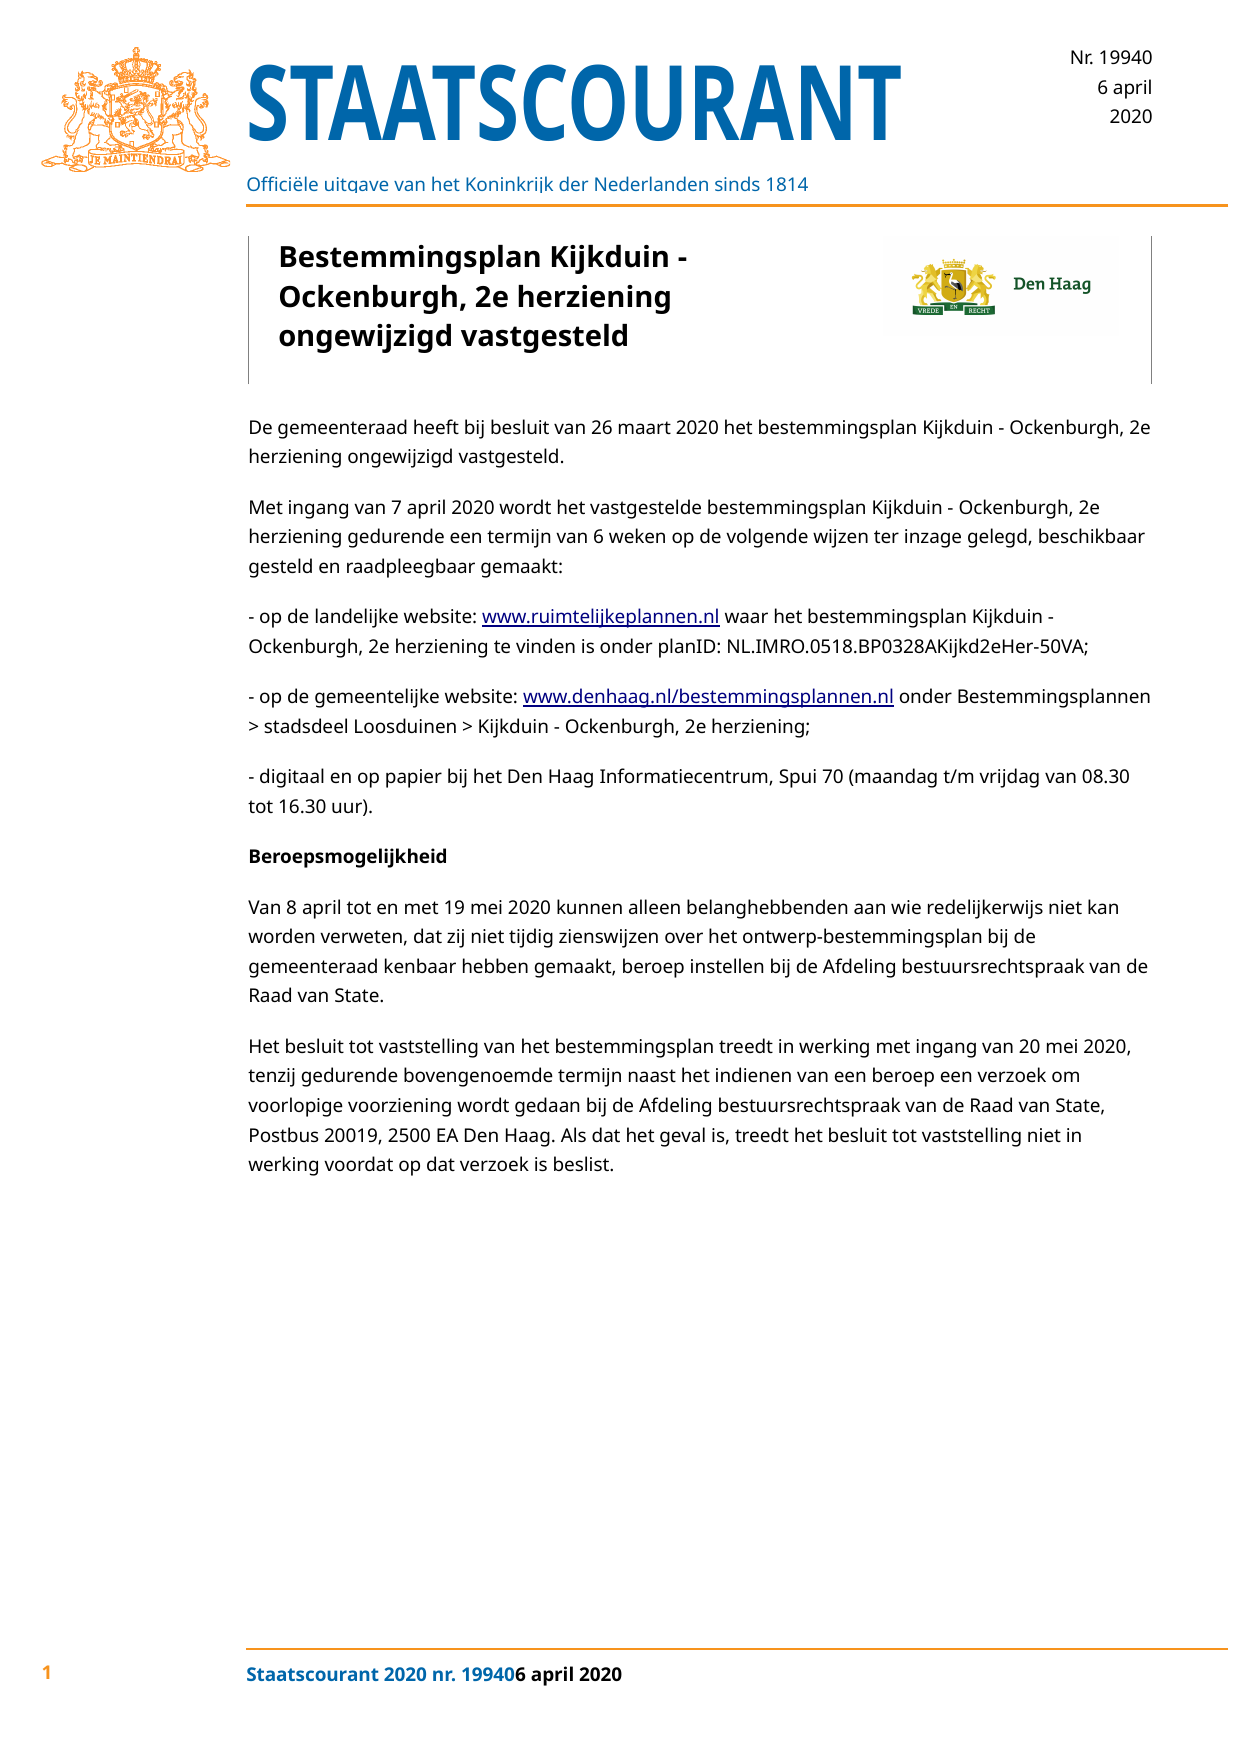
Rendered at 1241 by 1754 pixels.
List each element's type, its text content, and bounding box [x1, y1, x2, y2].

picture [882, 236, 1119, 336]
text Het besluit tot vaststelling van het bestemmingsplan treedt in werking met ingang van 20 mei 2020, tenzij gedurende bovengenoemde termijn naast het indienen van een beroep een verzoek om voorlopige voorziening wordt gedaan bij de Afdeling bestuursrechtspraak van de Raad van State, Postbus 20019, 2500 EA Den Haag. Als dat het geval is, treedt het besluit tot vaststelling niet in werking voordat op dat verzoek is beslist. [248, 1033, 1152, 1177]
text - digitaal en op papier bij het Den Haag Informatiecentrum, Spui 70 (maandag t/m vrijdag van 08.30 tot 16.30 uur). [248, 763, 1152, 819]
text - op de gemeentelijke website: www.denhaag.nl/bestemmingsplannen.nl onder Bestemmingsplannen > stadsdeel Loosduinen > Kijkduin - Ockenburgh, 2e herziening; [248, 683, 1152, 739]
text - op de landelijke website: www.ruimtelijkeplannen.nl waar het bestemmingsplan Kijkduin - Ockenburgh, 2e herziening te vinden is onder planID: NL.IMRO.0518.BP0328AKijkd2eHer-50VA; [248, 603, 1152, 659]
table_header [850, 236, 1151, 384]
table_header Bestemmingsplan Kijkduin - Ockenburgh, 2e herziening ongewijzigd vastgesteld [249, 236, 850, 384]
text Beroepsmogelijkheid [248, 843, 1152, 869]
text Van 8 april tot en met 19 mei 2020 kunnen alleen belanghebbenden aan wie redelijkerwijs niet kan worden verweten, dat zij niet tijdig zienswijzen over het ontwerp-bestemmingsplan bij de gemeenteraad kenbaar hebben gemaakt, beroep instellen bij de Afdeling bestuursrechtspraak van de Raad van State. [248, 894, 1152, 1008]
picture [41, 47, 231, 172]
text De gemeenteraad heeft bij besluit van 26 maart 2020 het bestemmingsplan Kijkduin - Ockenburgh, 2e herziening ongewijzigd vastgesteld. [248, 414, 1152, 469]
text Met ingang van 7 april 2020 wordt het vastgestelde bestemmingsplan Kijkduin - Ockenburgh, 2e herziening gedurende een termijn van 6 weken op de volgende wijzen ter inzage gelegd, beschikbaar gesteld en raadpleegbaar gemaakt: [248, 494, 1152, 579]
